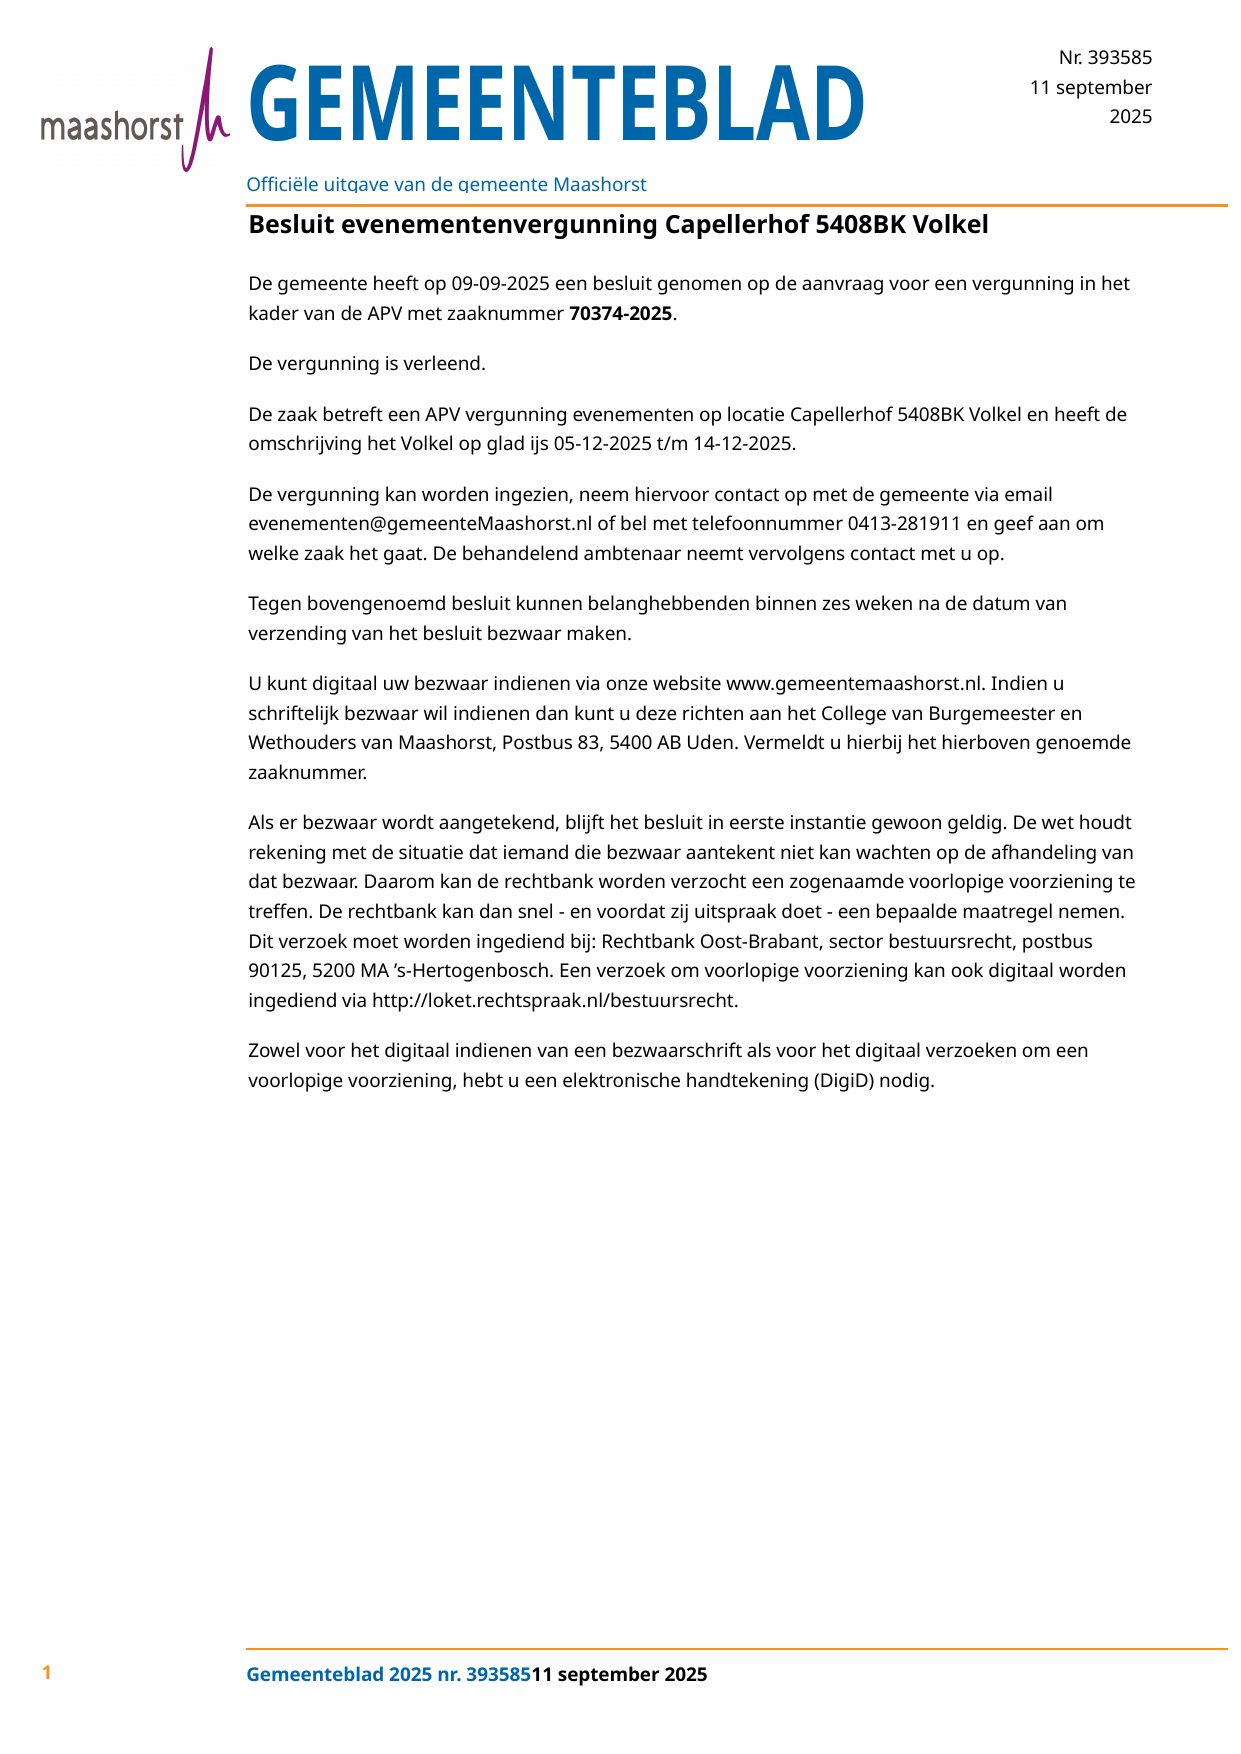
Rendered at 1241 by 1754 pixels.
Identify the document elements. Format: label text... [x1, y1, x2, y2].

text Tegen bovengenoemd besluit kunnen belanghebbenden binnen zes weken na de datum van verzending van het besluit bezwaar maken. [248, 590, 1152, 646]
text De gemeente heeft op 09-09-2025 een besluit genomen op de aanvraag voor een vergunning in het kader van de APV met zaaknummer 70374-2025. [248, 270, 1152, 326]
text U kunt digitaal uw bezwaar indienen via onze website www.gemeentemaashorst.nl. Indien u schriftelijk bezwaar wil indienen dan kunt u deze richten aan het College van Burgemeester en Wethouders van Maashorst, Postbus 83, 5400 AB Uden. Vermeldt u hierbij het hierboven genoemde zaaknummer. [248, 670, 1152, 785]
picture [41, 47, 231, 172]
text Zowel voor het digitaal indienen van een bezwaarschrift als voor het digitaal verzoeken om een voorlopige voorziening, hebt u een elektronische handtekening (DigiD) nodig. [248, 1037, 1152, 1093]
text De zaak betreft een APV vergunning evenementen op locatie Capellerhof 5408BK Volkel en heeft de omschrijving het Volkel op glad ijs 05-12-2025 t/m 14-12-2025. [248, 401, 1152, 456]
text Als er bezwaar wordt aangetekend, blijft het besluit in eerste instantie gewoon geldig. De wet houdt rekening met de situatie dat iemand die bezwaar aantekent niet kan wachten op de afhandeling van dat bezwaar. Daarom kan de rechtbank worden verzocht een zogenaamde voorlopige voorziening te treffen. De rechtbank kan dan snel - en voordat zij uitspraak doet - een bepaalde maatregel nemen. Dit verzoek moet worden ingediend bij: Rechtbank Oost-Brabant, sector bestuursrecht, postbus 90125, 5200 MA ’s-Hertogenbosch. Een verzoek om voorlopige voorziening kan ook digitaal worden ingediend via http://loket.rechtspraak.nl/bestuursrecht. [248, 809, 1152, 1013]
text Besluit evenementenvergunning Capellerhof 5408BK Volkel [248, 207, 1152, 241]
text De vergunning is verleend. [248, 350, 1152, 376]
text De vergunning kan worden ingezien, neem hiervoor contact op met de gemeente via email evenementen@gemeenteMaashorst.nl of bel met telefoonnummer 0413-281911 en geef aan om welke zaak het gaat. De behandelend ambtenaar neemt vervolgens contact met u op. [248, 481, 1152, 566]
